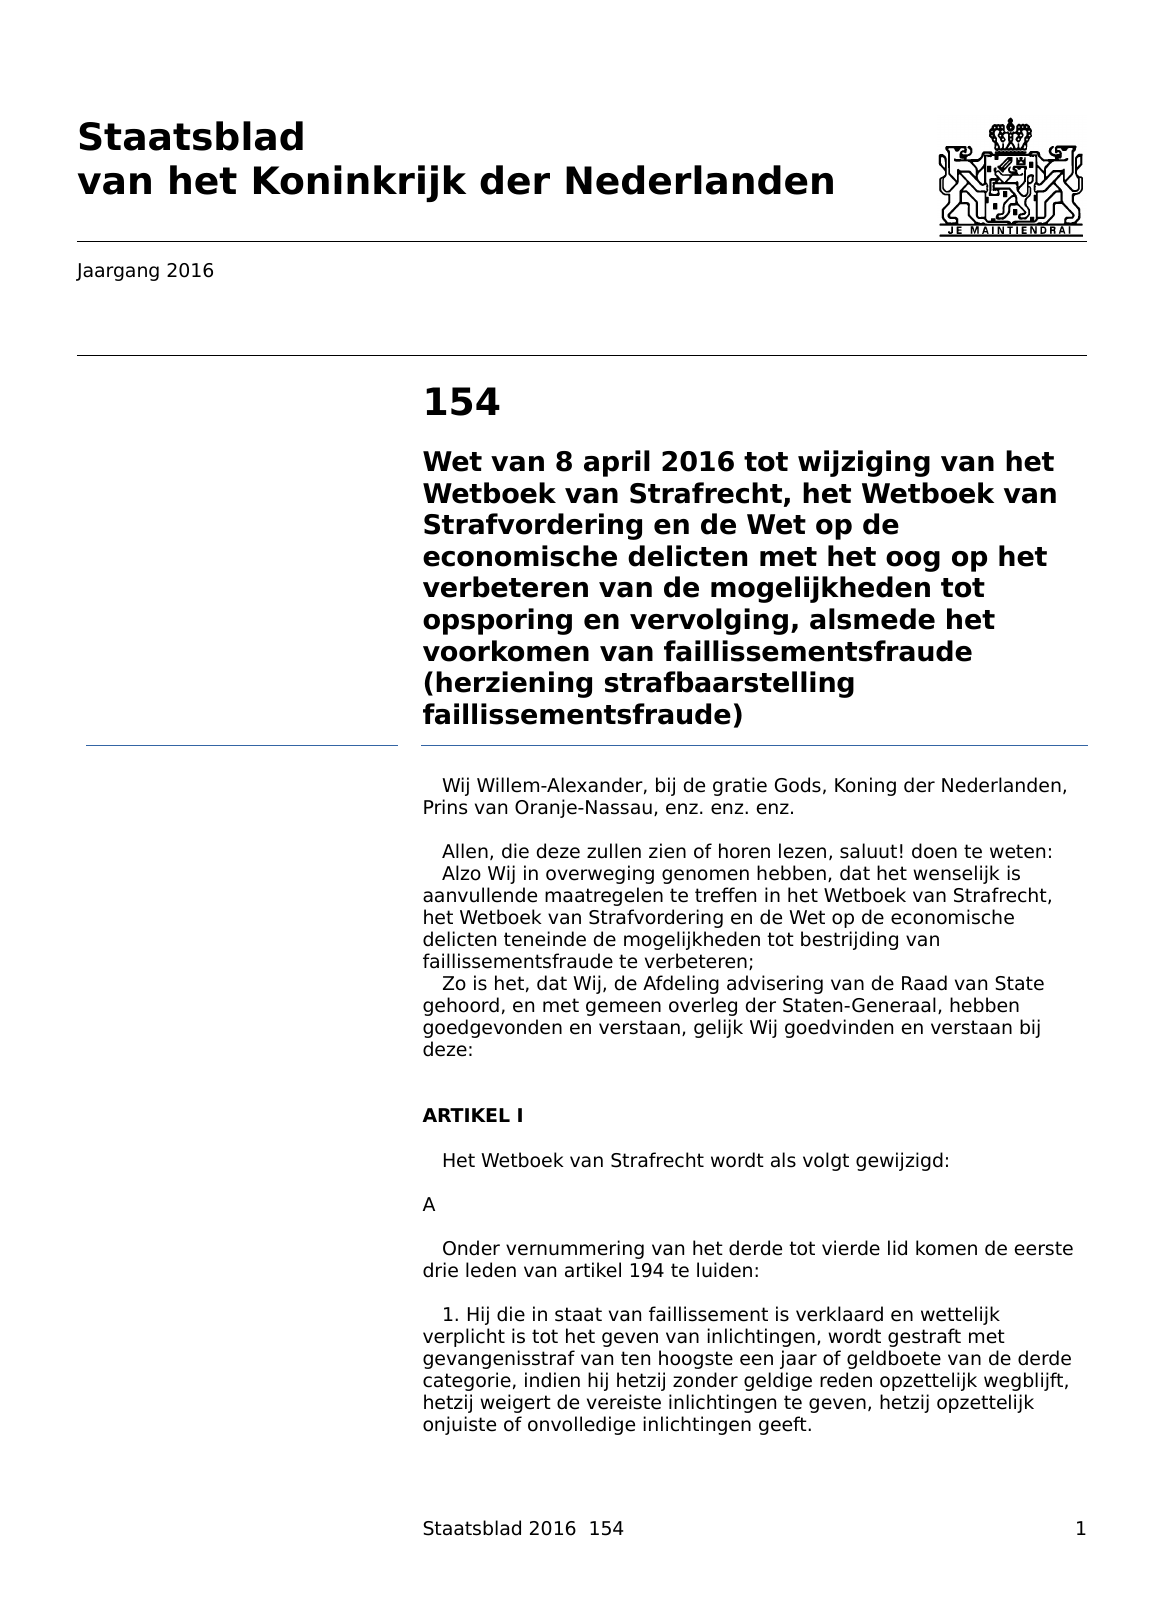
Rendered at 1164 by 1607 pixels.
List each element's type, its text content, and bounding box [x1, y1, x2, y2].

subtitle ARTIKEL I [422, 1105, 1087, 1127]
text Het Wetboek van Strafrecht wordt als volgt gewijzigd: [422, 1149, 1087, 1171]
text Wet van 8 april 2016 tot wijziging van het Wetboek van Strafrecht, het Wetboek van Strafvordering en de Wet op de economische delicten met het oog op het verbeteren van de mogelijkheden tot opsporing en vervolging, alsmede het voorkomen van faillissementsfraude (herziening strafbaarstelling faillissementsfraude) [422, 447, 1087, 731]
text 1. Hij die in staat van faillissement is verklaard en wettelijk verplicht is tot het geven van inlichtingen, wordt gestraft met gevangenisstraf van ten hoogste een jaar of geldboete van de derde categorie, indien hij hetzij zonder geldige reden opzettelijk wegblijft, hetzij weigert de vereiste inlichtingen te geven, hetzij opzettelijk onjuiste of onvolledige inlichtingen geeft. [422, 1304, 1087, 1436]
subtitle 154 [422, 381, 1087, 424]
text Alzo Wij in overweging genomen hebben, dat het wenselijk is aanvullende maatregelen te treffen in het Wetboek van Strafrecht, het Wetboek van Strafvordering en de Wet op de economische delicten teneinde de mogelijkheden tot bestrijding van faillissementsfraude te verbeteren; [422, 863, 1087, 973]
table_header [886, 100, 1087, 241]
text A [422, 1194, 1087, 1216]
table_cell Jaargang 2016 [77, 242, 1087, 355]
text Zo is het, dat Wij, de Afdeling advisering van de Raad van State gehoord, en met gemeen overleg der Staten-Generaal, hebben goedgevonden en verstaan, gelijk Wij goedvinden en verstaan bij deze: [422, 973, 1087, 1061]
picture [936, 115, 1087, 240]
text Wij Willem-Alexander, bij de gratie Gods, Koning der Nederlanden, Prins van Oranje-Nassau, enz. enz. enz. [422, 775, 1087, 819]
table_header Staatsblad van het Koninkrijk der Nederlanden [77, 100, 886, 241]
text Onder vernummering van het derde tot vierde lid komen de eerste drie leden van artikel 194 te luiden: [422, 1238, 1087, 1282]
text Allen, die deze zullen zien of horen lezen, saluut! doen te weten: [422, 841, 1087, 863]
